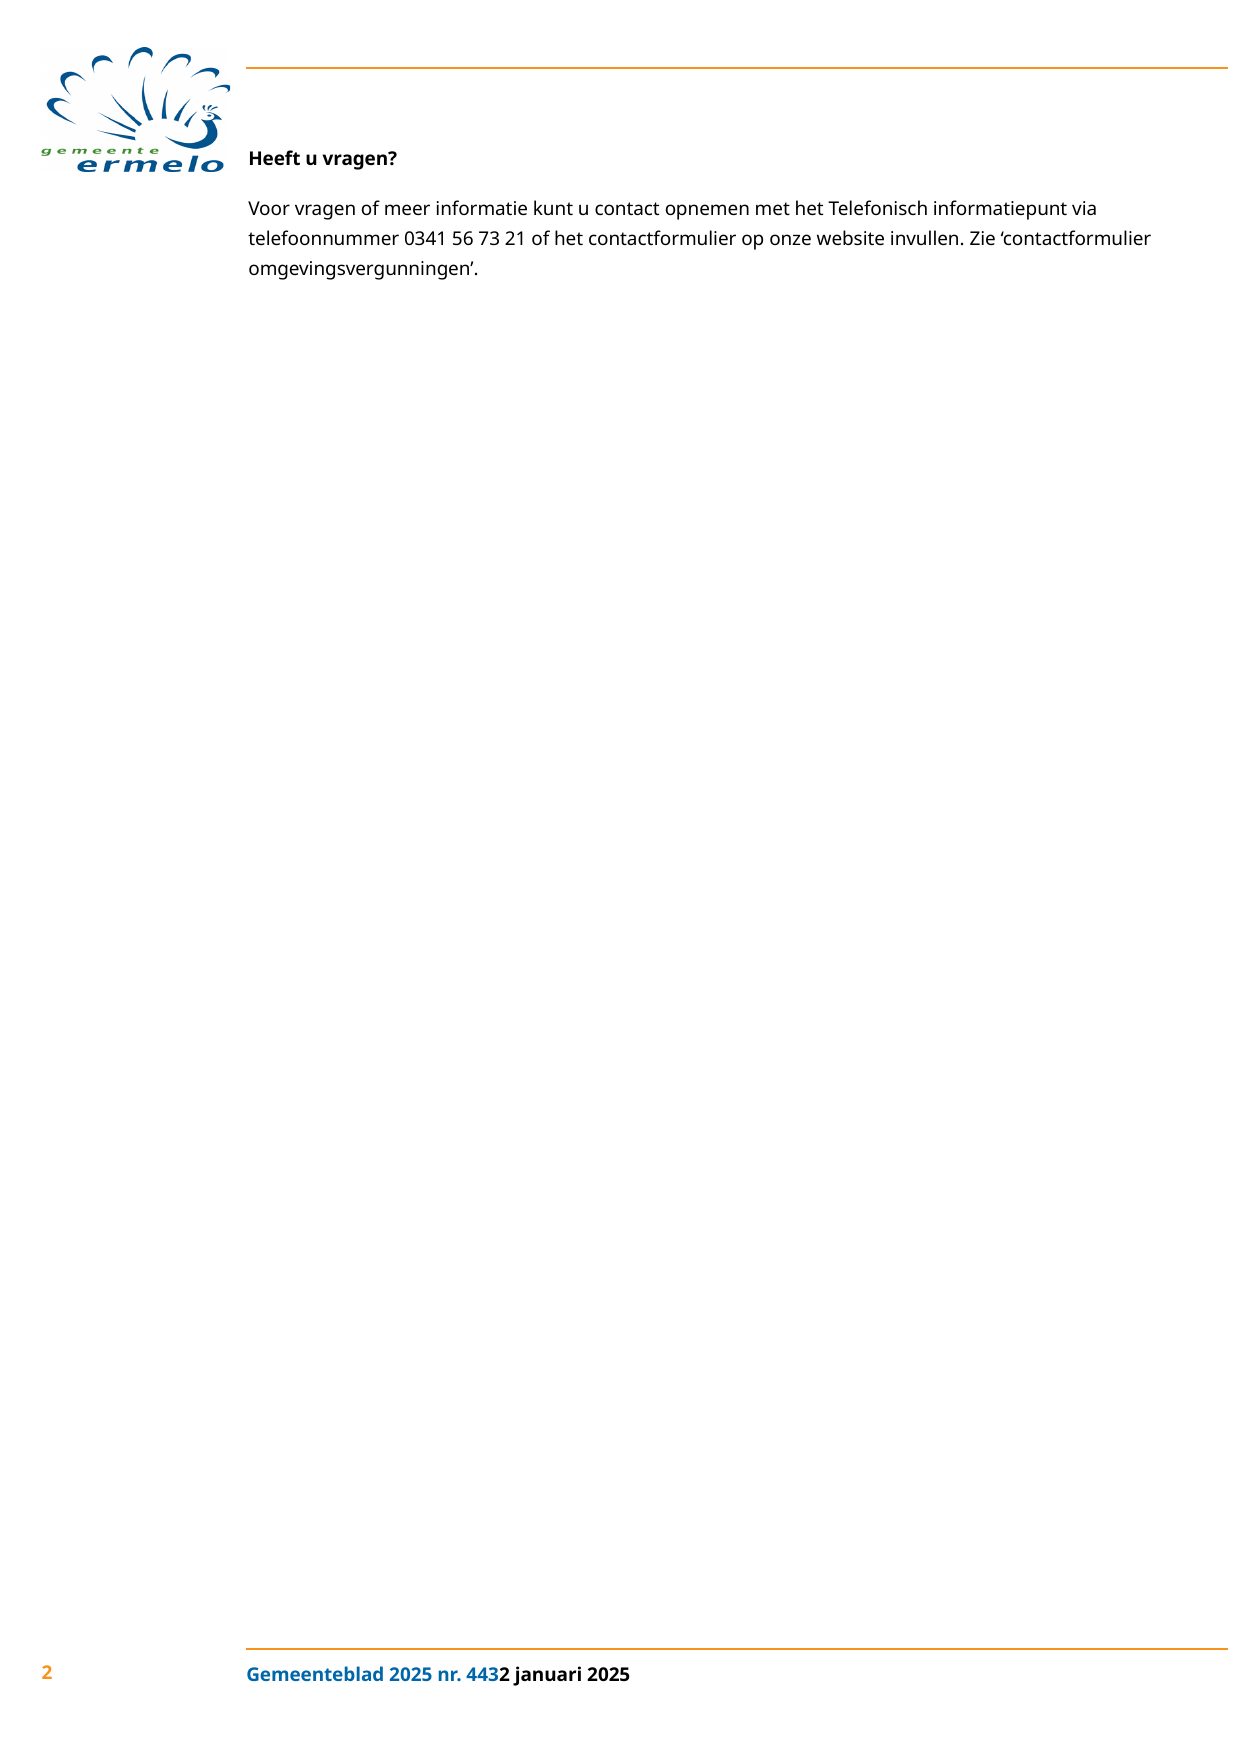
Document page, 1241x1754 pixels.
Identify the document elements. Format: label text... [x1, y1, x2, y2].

text Heeft u vragen? [248, 145, 1152, 171]
picture [41, 47, 231, 172]
text Voor vragen of meer informatie kunt u contact opnemen met het Telefonisch informatiepunt via telefoonnummer 0341 56 73 21 of het contactformulier op onze website invullen. Zie ‘contactformulier omgevingsvergunningen’. [248, 196, 1152, 281]
